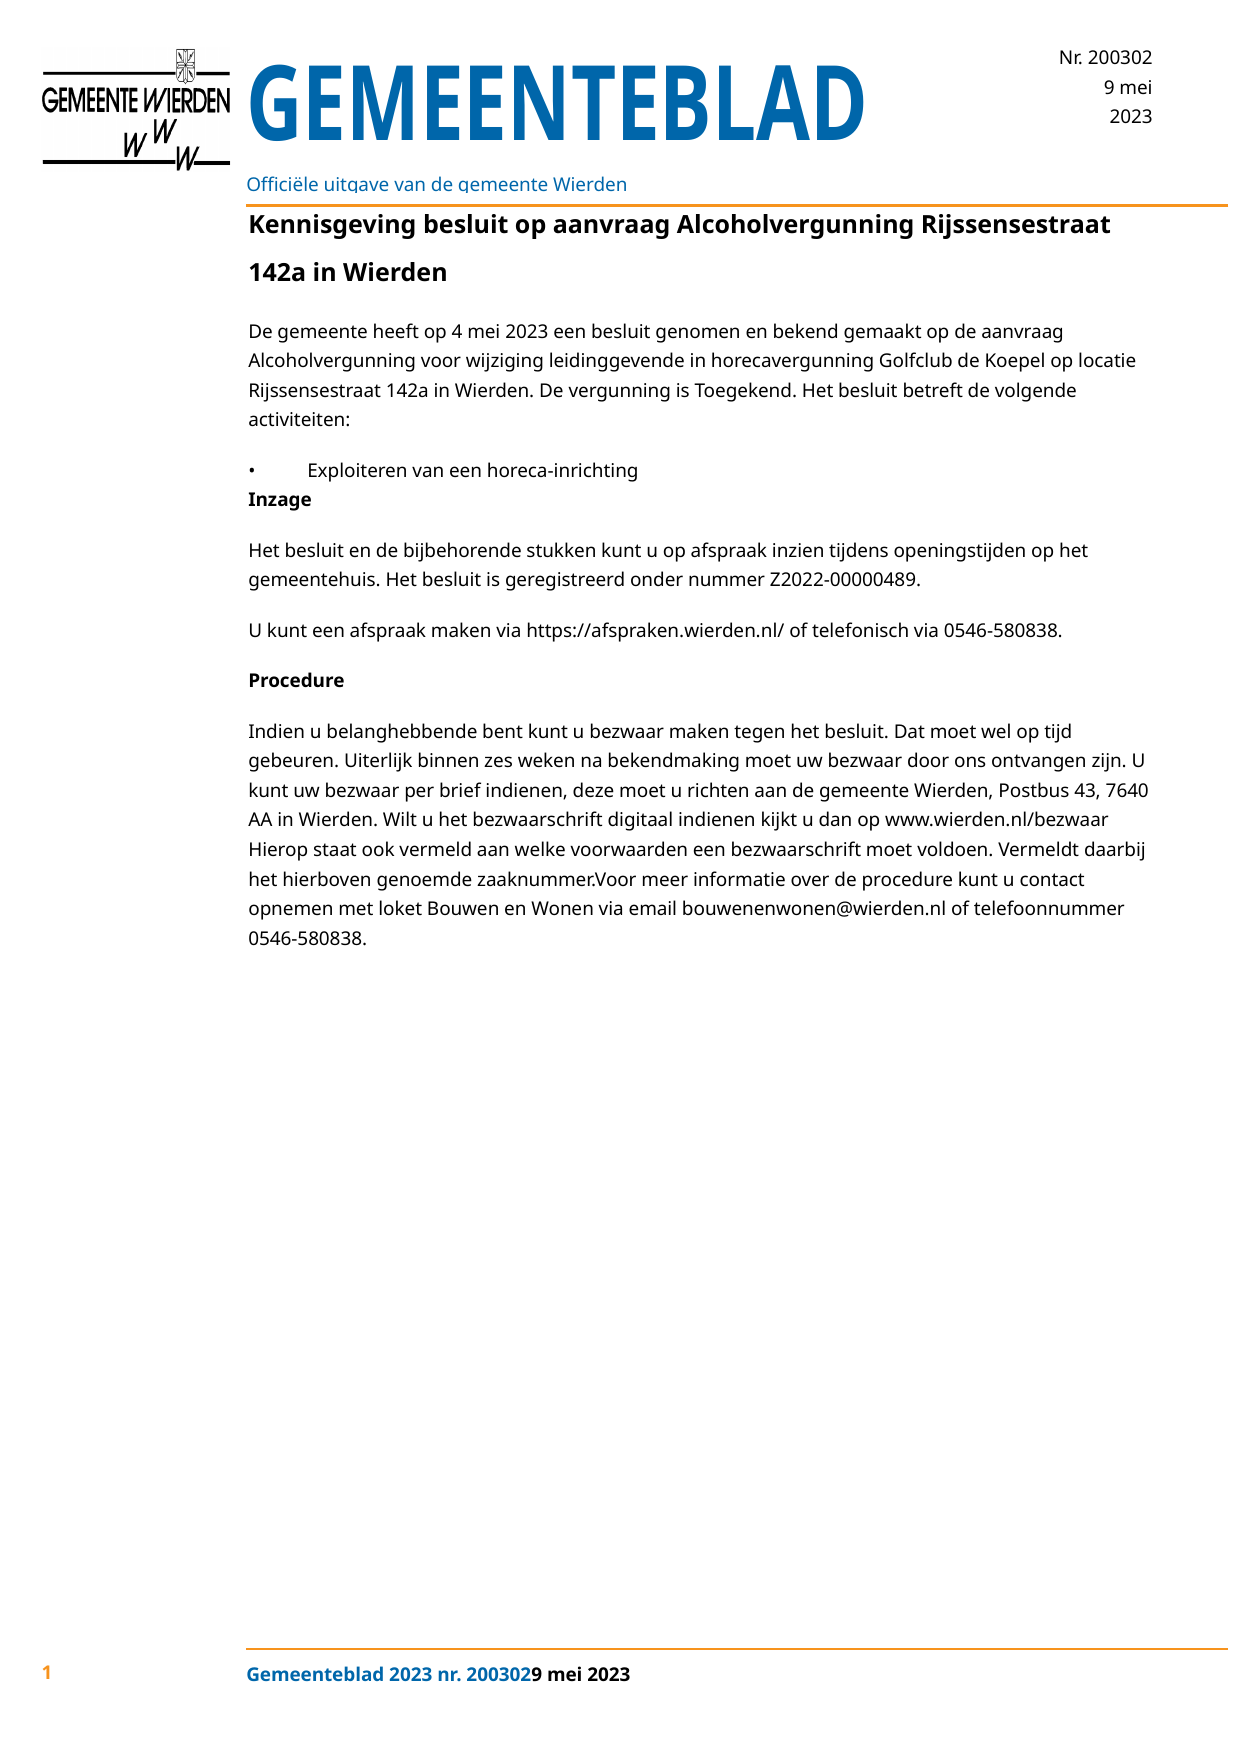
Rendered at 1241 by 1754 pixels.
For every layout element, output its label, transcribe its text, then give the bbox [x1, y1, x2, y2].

text Inzage [248, 487, 1152, 512]
list Exploiteren van een horeca-inrichting [248, 457, 1152, 483]
text Indien u belanghebbende bent kunt u bezwaar maken tegen het besluit. Dat moet wel op tijd gebeuren. Uiterlijk binnen zes weken na bekendmaking moet uw bezwaar door ons ontvangen zijn. U kunt uw bezwaar per brief indienen, deze moet u richten aan de gemeente Wierden, Postbus 43, 7640 AA in Wierden. Wilt u het bezwaarschrift digitaal indienen kijkt u dan op www.wierden.nl/bezwaar Hierop staat ook vermeld aan welke voorwaarden een bezwaarschrift moet voldoen. Vermeldt daarbij het hierboven genoemde zaaknummer.Voor meer informatie over de procedure kunt u contact opnemen met loket Bouwen en Wonen via email bouwenenwonen@wierden.nl of telefoonnummer 0546-580838. [248, 718, 1152, 951]
text De gemeente heeft op 4 mei 2023 een besluit genomen en bekend gemaakt op de aanvraag Alcoholvergunning voor wijziging leidinggevende in horecavergunning Golfclub de Koepel op locatie Rijssensestraat 142a in Wierden. De vergunning is Toegekend. Het besluit betreft de volgende activiteiten: [248, 318, 1152, 432]
text Het besluit en de bijbehorende stukken kunt u op afspraak inzien tijdens openingstijden op het gemeentehuis. Het besluit is geregistreerd onder nummer Z2022-00000489. [248, 537, 1152, 592]
text Procedure [248, 667, 1152, 693]
text U kunt een afspraak maken via https://afspraken.wierden.nl/ of telefonisch via 0546-580838. [248, 617, 1152, 643]
picture [41, 47, 231, 172]
text Kennisgeving besluit op aanvraag Alcoholvergunning Rijssensestraat 142a in Wierden [248, 207, 1152, 288]
